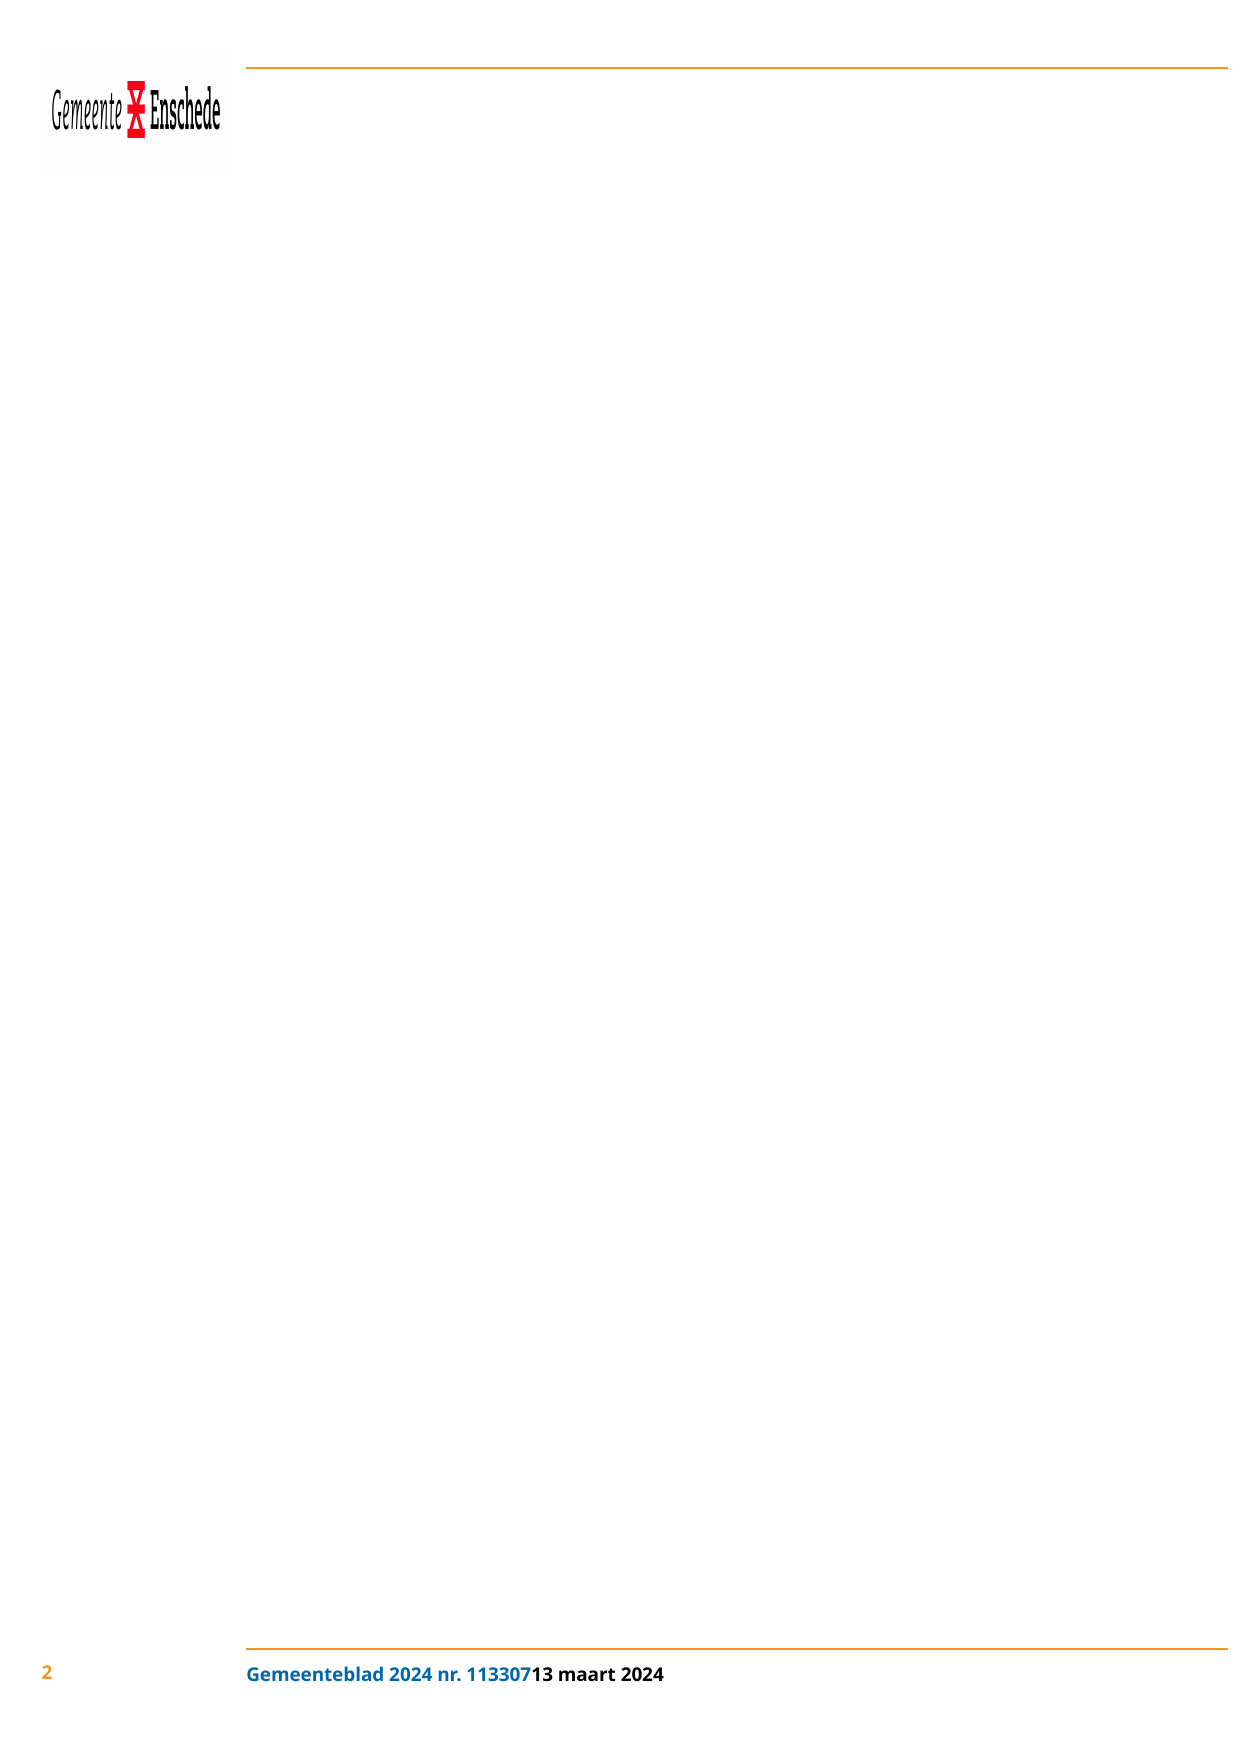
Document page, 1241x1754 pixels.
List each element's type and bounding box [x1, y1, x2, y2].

picture [41, 47, 231, 172]
